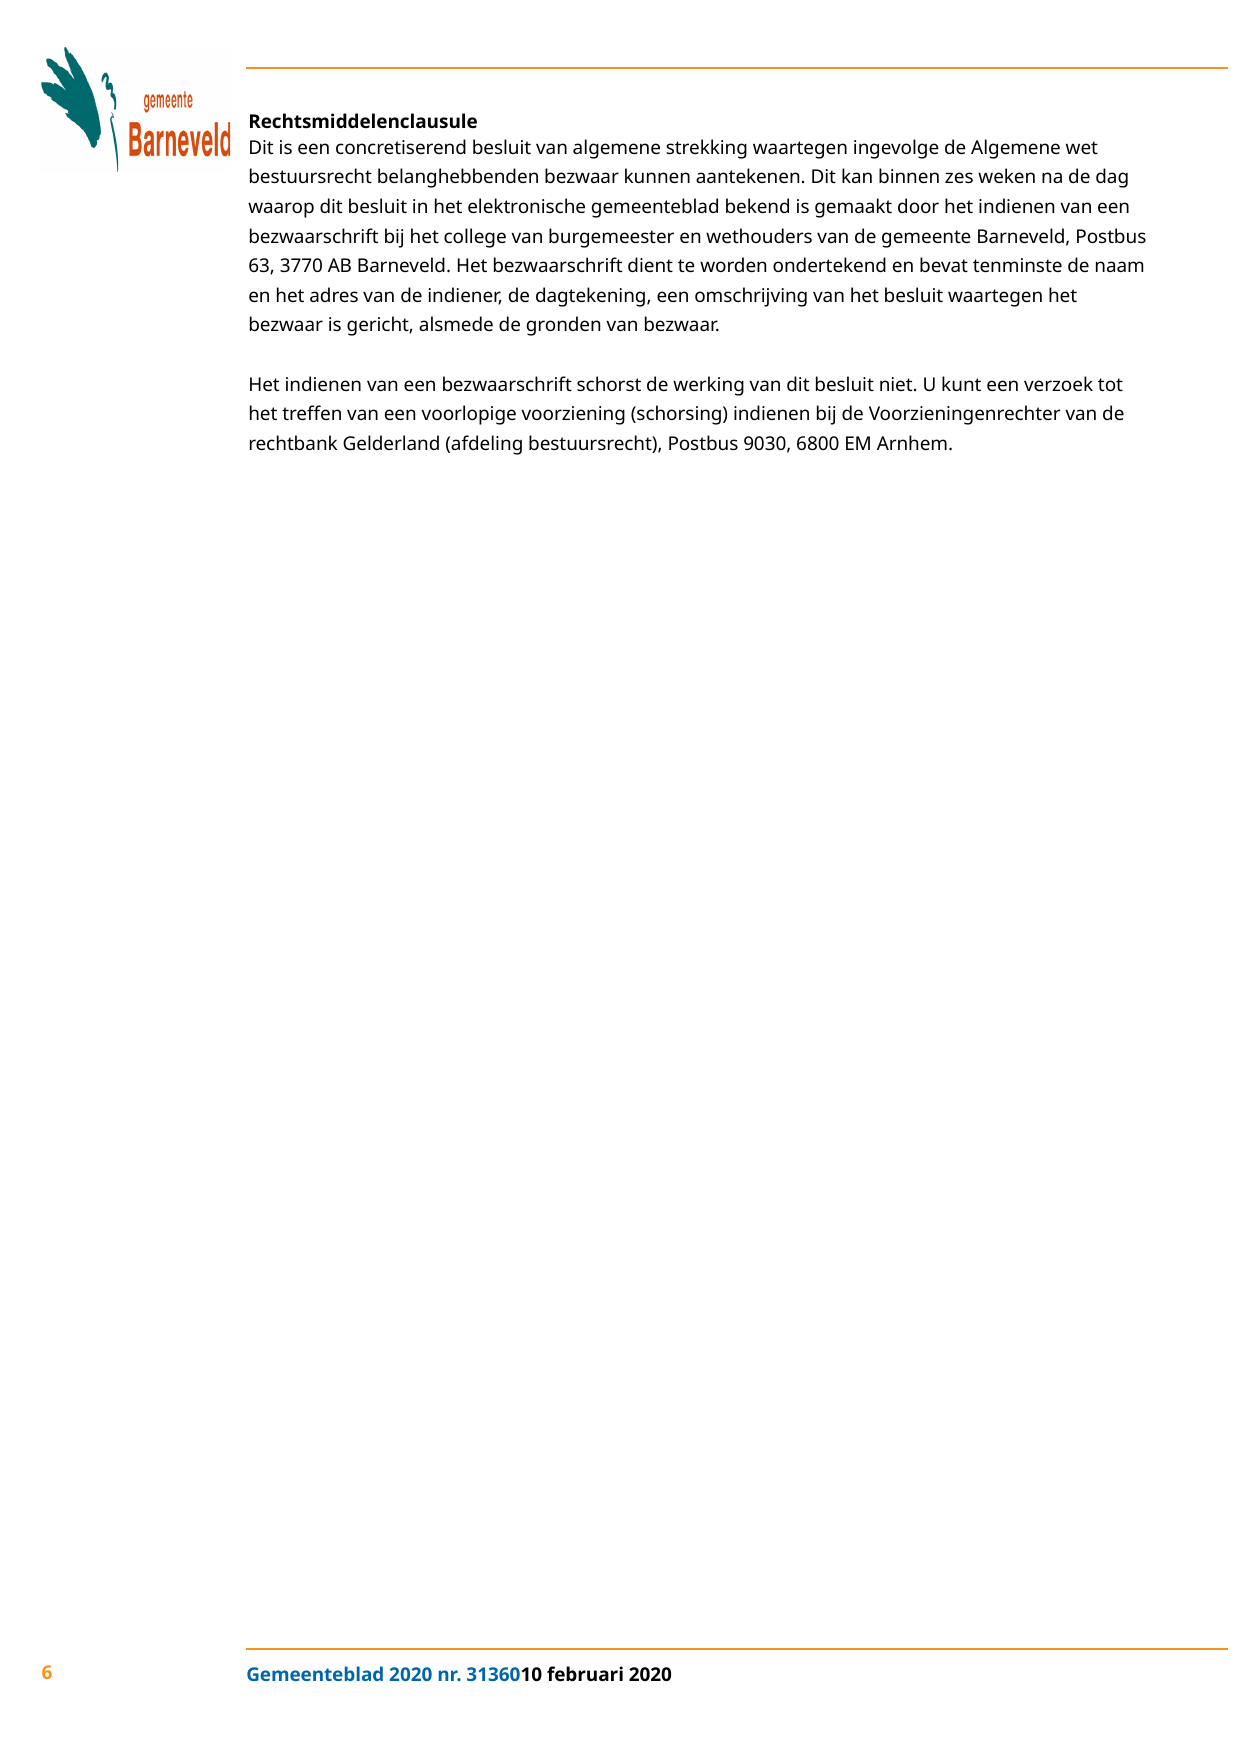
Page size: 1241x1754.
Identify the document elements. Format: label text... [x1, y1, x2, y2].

picture [41, 47, 231, 172]
text Dit is een concretiserend besluit van algemene strekking waartegen ingevolge de Algemene wet bestuursrecht belanghebbenden bezwaar kunnen aantekenen. Dit kan binnen zes weken na de dag waarop dit besluit in het elektronische gemeenteblad bekend is gemaakt door het indienen van een bezwaarschrift bij het college van burgemeester en wethouders van de gemeente Barneveld, Postbus 63, 3770 AB Barneveld. Het bezwaarschrift dient te worden ondertekend en bevat tenminste de naam en het adres van de indiener, de dagtekening, een omschrijving van het besluit waartegen het bezwaar is gericht, alsmede de gronden van bezwaar. [248, 134, 1152, 337]
text Het indienen van een bezwaarschrift schorst de werking van dit besluit niet. U kunt een verzoek tot het treffen van een voorlopige voorziening (schorsing) indienen bij de Voorzieningenrechter van de rechtbank Gelderland (afdeling bestuursrecht), Postbus 9030, 6800 EM Arnhem. [248, 371, 1152, 456]
text Rechtsmiddelenclausule [248, 108, 1152, 134]
